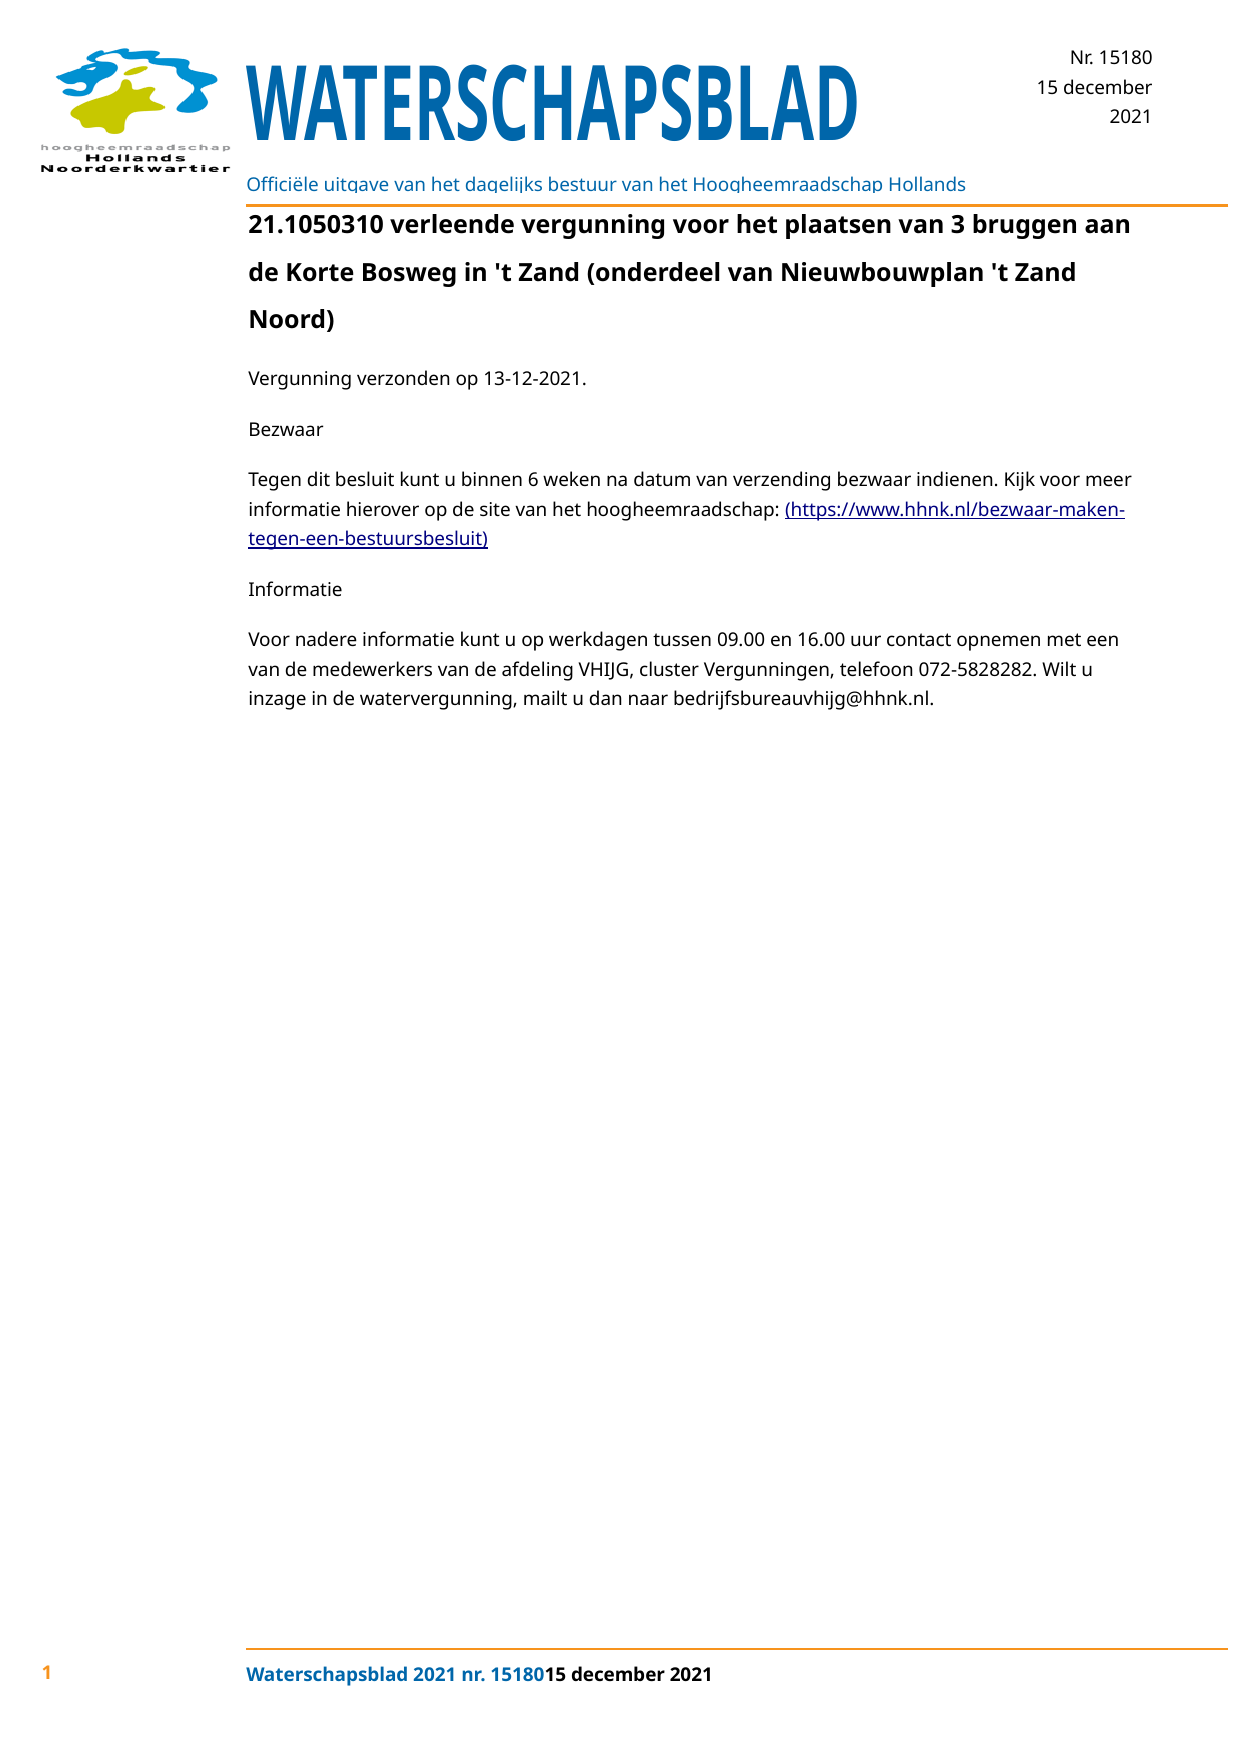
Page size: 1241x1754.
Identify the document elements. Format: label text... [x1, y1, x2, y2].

picture [41, 47, 231, 172]
text Informatie [248, 576, 1152, 602]
text Tegen dit besluit kunt u binnen 6 weken na datum van verzending bezwaar indienen. Kijk voor meer informatie hierover op de site van het hoogheemraadschap: (https://www.hhnk.nl/bezwaar-maken-tegen-een-bestuursbesluit) [248, 466, 1152, 551]
text 21.1050310 verleende vergunning voor het plaatsen van 3 bruggen aan de Korte Bosweg in 't Zand (onderdeel van Nieuwbouwplan 't Zand Noord) [248, 207, 1152, 336]
text Vergunning verzonden op 13-12-2021. [248, 366, 1152, 391]
text Bezwaar [248, 416, 1152, 442]
text Voor nadere informatie kunt u op werkdagen tussen 09.00 en 16.00 uur contact opnemen met een van de medewerkers van de afdeling VHIJG, cluster Vergunningen, telefoon 072-5828282. Wilt u inzage in de watervergunning, mailt u dan naar bedrijfsbureauvhijg@hhnk.nl. [248, 626, 1152, 711]
